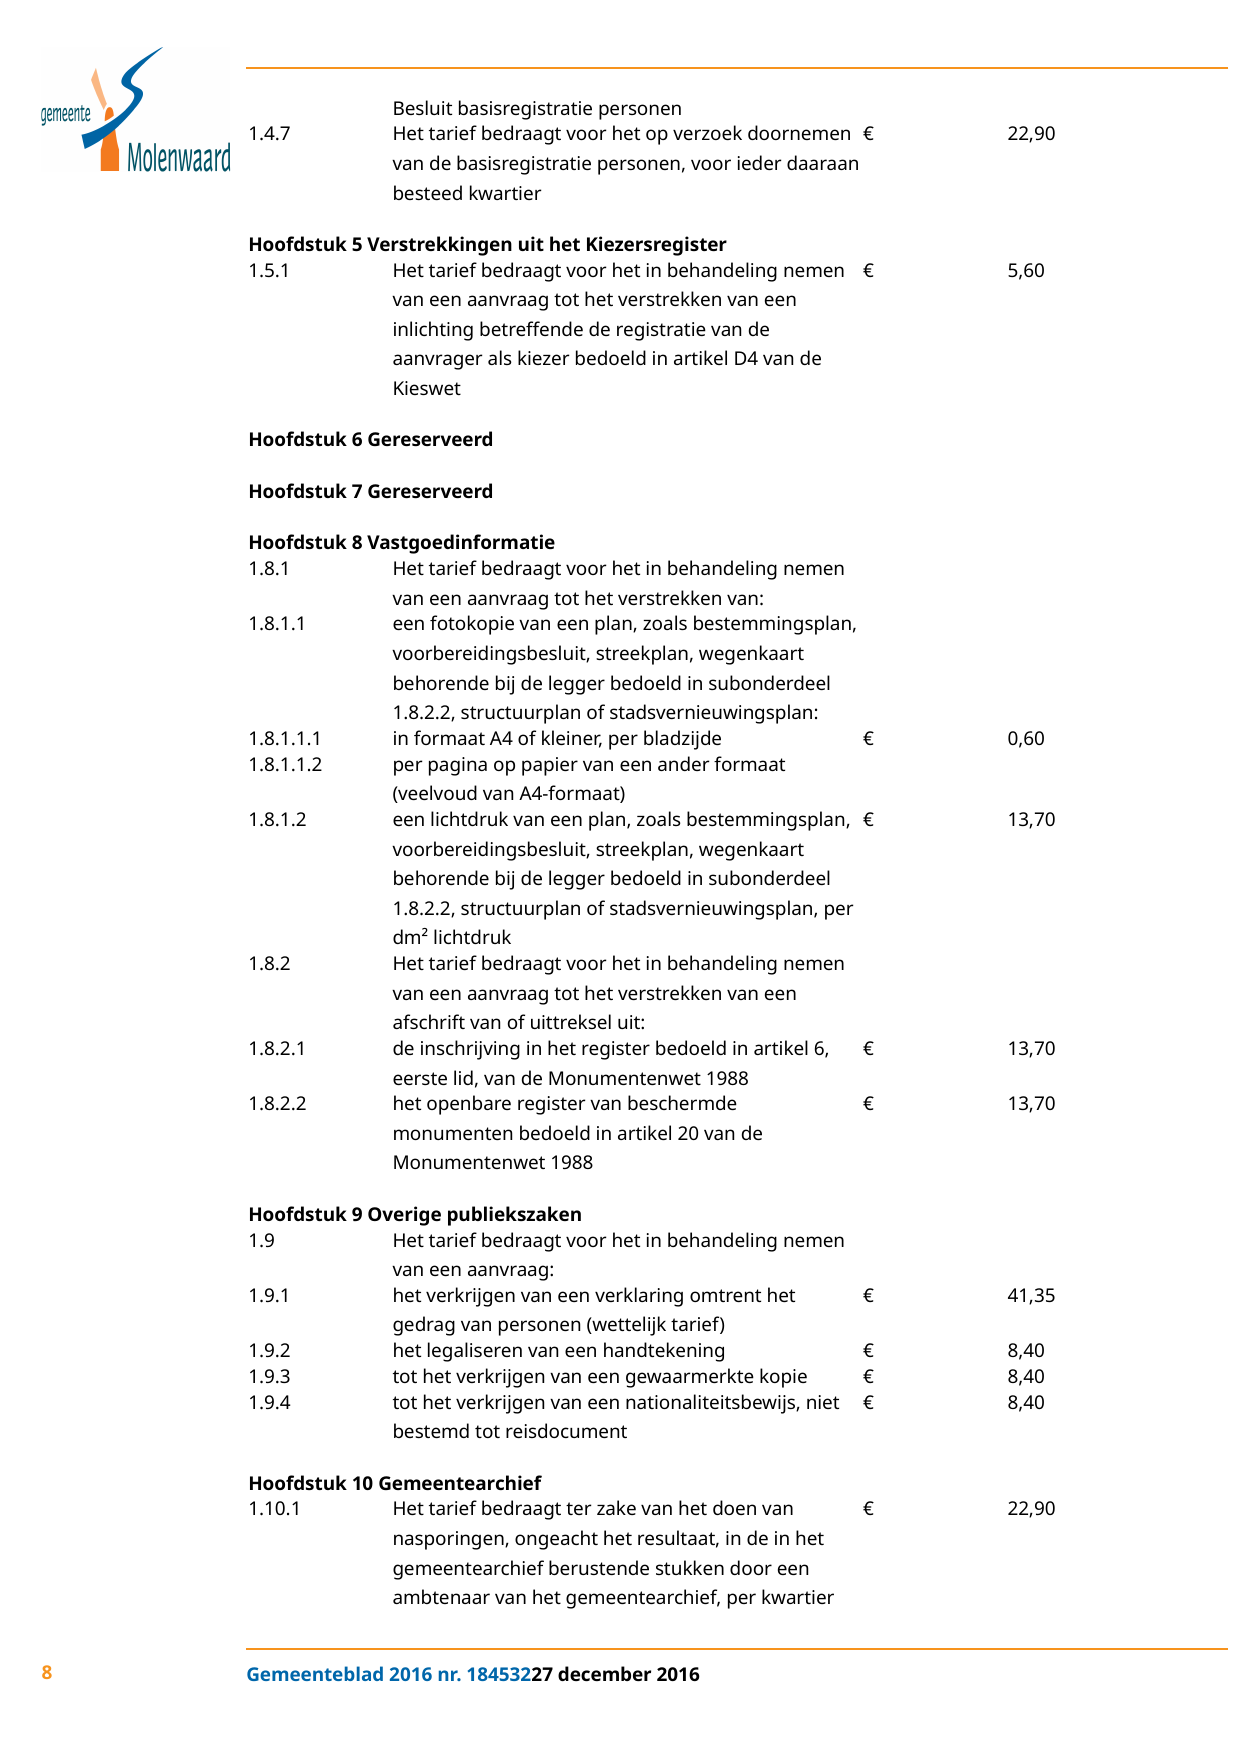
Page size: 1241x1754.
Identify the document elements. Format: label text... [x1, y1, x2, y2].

table_cell het legaliseren van een handtekening [392, 1338, 863, 1363]
table_cell [1007, 478, 1152, 504]
table_cell [392, 401, 863, 427]
table_cell Hoofdstuk 5 Verstrekkingen uit het Kiezersregister [248, 231, 863, 257]
table_cell [248, 453, 392, 478]
table_cell [1007, 427, 1152, 452]
table_cell [392, 1444, 863, 1470]
table_cell [1007, 530, 1152, 555]
table_cell tot het verkrijgen van een gewaarmerkte kopie [392, 1363, 863, 1389]
table_cell [392, 1175, 863, 1201]
table_cell Het tarief bedraagt voor het in behandeling nemen van een aanvraag tot het verstrekken van een inlichting betreffende de registratie van de aanvrager als kiezer bedoeld in artikel D4 van de Kieswet [392, 257, 863, 401]
table_cell 1.9.2 [248, 1338, 392, 1363]
table_cell 1.8.1.1 [248, 611, 392, 725]
table_cell € [863, 1338, 1007, 1363]
table_cell in formaat A4 of kleiner, per bladzijde [392, 725, 863, 751]
table_cell [1007, 555, 1152, 611]
table_cell Hoofdstuk 9 Overige publiekszaken [248, 1201, 863, 1227]
table_cell [1007, 1227, 1152, 1282]
table_cell 1.8.1.2 [248, 806, 392, 950]
table_cell 1.9.1 [248, 1282, 392, 1337]
table_cell [1007, 453, 1152, 478]
table_cell [1007, 1201, 1152, 1227]
table_cell [863, 611, 1007, 725]
table_cell Hoofdstuk 10 Gemeentearchief [248, 1470, 863, 1496]
table_cell 1.8.1 [248, 555, 392, 611]
table_cell [1007, 401, 1152, 427]
table_cell [1007, 95, 1152, 121]
table_cell per pagina op papier van een ander formaat (veelvoud van A4-formaat) [392, 751, 863, 806]
table_cell [392, 504, 863, 529]
table_cell € [863, 1282, 1007, 1337]
table_cell Hoofdstuk 8 Vastgoedinformatie [248, 530, 863, 555]
table_cell € [863, 1363, 1007, 1389]
table_cell 1.5.1 [248, 257, 392, 401]
table_cell [863, 751, 1007, 806]
table_cell € [863, 121, 1007, 205]
table_cell [1007, 205, 1152, 231]
table_cell 1.8.1.1.2 [248, 751, 392, 806]
table_cell € [863, 1496, 1007, 1610]
table_cell 8,40 [1007, 1338, 1152, 1363]
table_cell [863, 555, 1007, 611]
table_cell [392, 205, 863, 231]
table_cell [863, 1201, 1007, 1227]
table_cell € [863, 1090, 1007, 1175]
table_cell [1007, 611, 1152, 725]
table_cell 0,60 [1007, 725, 1152, 751]
table_cell [1007, 231, 1152, 257]
table_cell 8,40 [1007, 1363, 1152, 1389]
table_cell 22,90 [1007, 1496, 1152, 1610]
table_cell [248, 95, 392, 121]
table_cell het verkrijgen van een verklaring omtrent het gedrag van personen (wettelijk tarief) [392, 1282, 863, 1337]
table_cell 41,35 [1007, 1282, 1152, 1337]
table_cell Hoofdstuk 6 Gereserveerd [248, 427, 863, 452]
table_cell 1.9 [248, 1227, 392, 1282]
table_cell [248, 1444, 392, 1470]
table_cell [863, 205, 1007, 231]
table_cell [248, 504, 392, 529]
table_cell [1007, 950, 1152, 1035]
table_cell een lichtdruk van een plan, zoals bestemmingsplan, voorbereidingsbesluit, streekplan, wegenkaart behorende bij de legger bedoeld in subonderdeel 1.8.2.2, structuurplan of stadsvernieuwingsplan, per dm² lichtdruk [392, 806, 863, 950]
table_cell [863, 530, 1007, 555]
table_cell [863, 1470, 1007, 1496]
table_cell [863, 1444, 1007, 1470]
table_cell [863, 1175, 1007, 1201]
table_cell 1.9.3 [248, 1363, 392, 1389]
table_cell [248, 401, 392, 427]
table_cell [863, 504, 1007, 529]
table_cell € [863, 1035, 1007, 1090]
table_cell [1007, 751, 1152, 806]
table_cell [863, 478, 1007, 504]
table_cell 1.9.4 [248, 1389, 392, 1444]
table_cell 13,70 [1007, 806, 1152, 950]
table_cell een fotokopie van een plan, zoals bestemmingsplan, voorbereidingsbesluit, streekplan, wegenkaart behorende bij de legger bedoeld in subonderdeel 1.8.2.2, structuurplan of stadsvernieuwingsplan: [392, 611, 863, 725]
table_cell [248, 205, 392, 231]
table_cell het openbare register van beschermde monumenten bedoeld in artikel 20 van de Monumentenwet 1988 [392, 1090, 863, 1175]
table_cell 1.4.7 [248, 121, 392, 205]
table_cell [863, 950, 1007, 1035]
table_cell Besluit basisregistratie personen [392, 95, 863, 121]
table_cell [1007, 1470, 1152, 1496]
table_cell [1007, 504, 1152, 529]
table_cell [248, 1175, 392, 1201]
table_cell Het tarief bedraagt voor het in behandeling nemen van een aanvraag: [392, 1227, 863, 1282]
table_cell 13,70 [1007, 1035, 1152, 1090]
table_cell [392, 453, 863, 478]
table_cell € [863, 806, 1007, 950]
table_cell tot het verkrijgen van een nationaliteitsbewijs, niet bestemd tot reisdocument [392, 1389, 863, 1444]
table_cell 1.10.1 [248, 1496, 392, 1610]
table_cell Het tarief bedraagt voor het op verzoek doornemen van de basisregistratie personen, voor ieder daaraan besteed kwartier [392, 121, 863, 205]
table_cell Het tarief bedraagt ter zake van het doen van nasporingen, ongeacht het resultaat, in de in het gemeentearchief berustende stukken door een ambtenaar van het gemeentearchief, per kwartier [392, 1496, 863, 1610]
table_cell Het tarief bedraagt voor het in behandeling nemen van een aanvraag tot het verstrekken van: [392, 555, 863, 611]
table_cell 1.8.2.2 [248, 1090, 392, 1175]
table_cell de inschrijving in het register bedoeld in artikel 6, eerste lid, van de Monumentenwet 1988 [392, 1035, 863, 1090]
table_cell [1007, 1444, 1152, 1470]
table_cell [863, 95, 1007, 121]
picture [41, 47, 231, 172]
table_cell [863, 453, 1007, 478]
table_cell 22,90 [1007, 121, 1152, 205]
table_cell 1.8.2 [248, 950, 392, 1035]
table_cell 5,60 [1007, 257, 1152, 401]
table_cell 1.8.1.1.1 [248, 725, 392, 751]
table_cell 8,40 [1007, 1389, 1152, 1444]
table_cell [863, 231, 1007, 257]
table_cell [1007, 1175, 1152, 1201]
table_cell € [863, 725, 1007, 751]
table_cell [863, 1227, 1007, 1282]
table_cell [863, 401, 1007, 427]
table_cell Het tarief bedraagt voor het in behandeling nemen van een aanvraag tot het verstrekken van een afschrift van of uittreksel uit: [392, 950, 863, 1035]
table_cell € [863, 1389, 1007, 1444]
table_cell [863, 427, 1007, 452]
table_cell € [863, 257, 1007, 401]
table_cell 13,70 [1007, 1090, 1152, 1175]
table_cell 1.8.2.1 [248, 1035, 392, 1090]
table_cell Hoofdstuk 7 Gereserveerd [248, 478, 863, 504]
